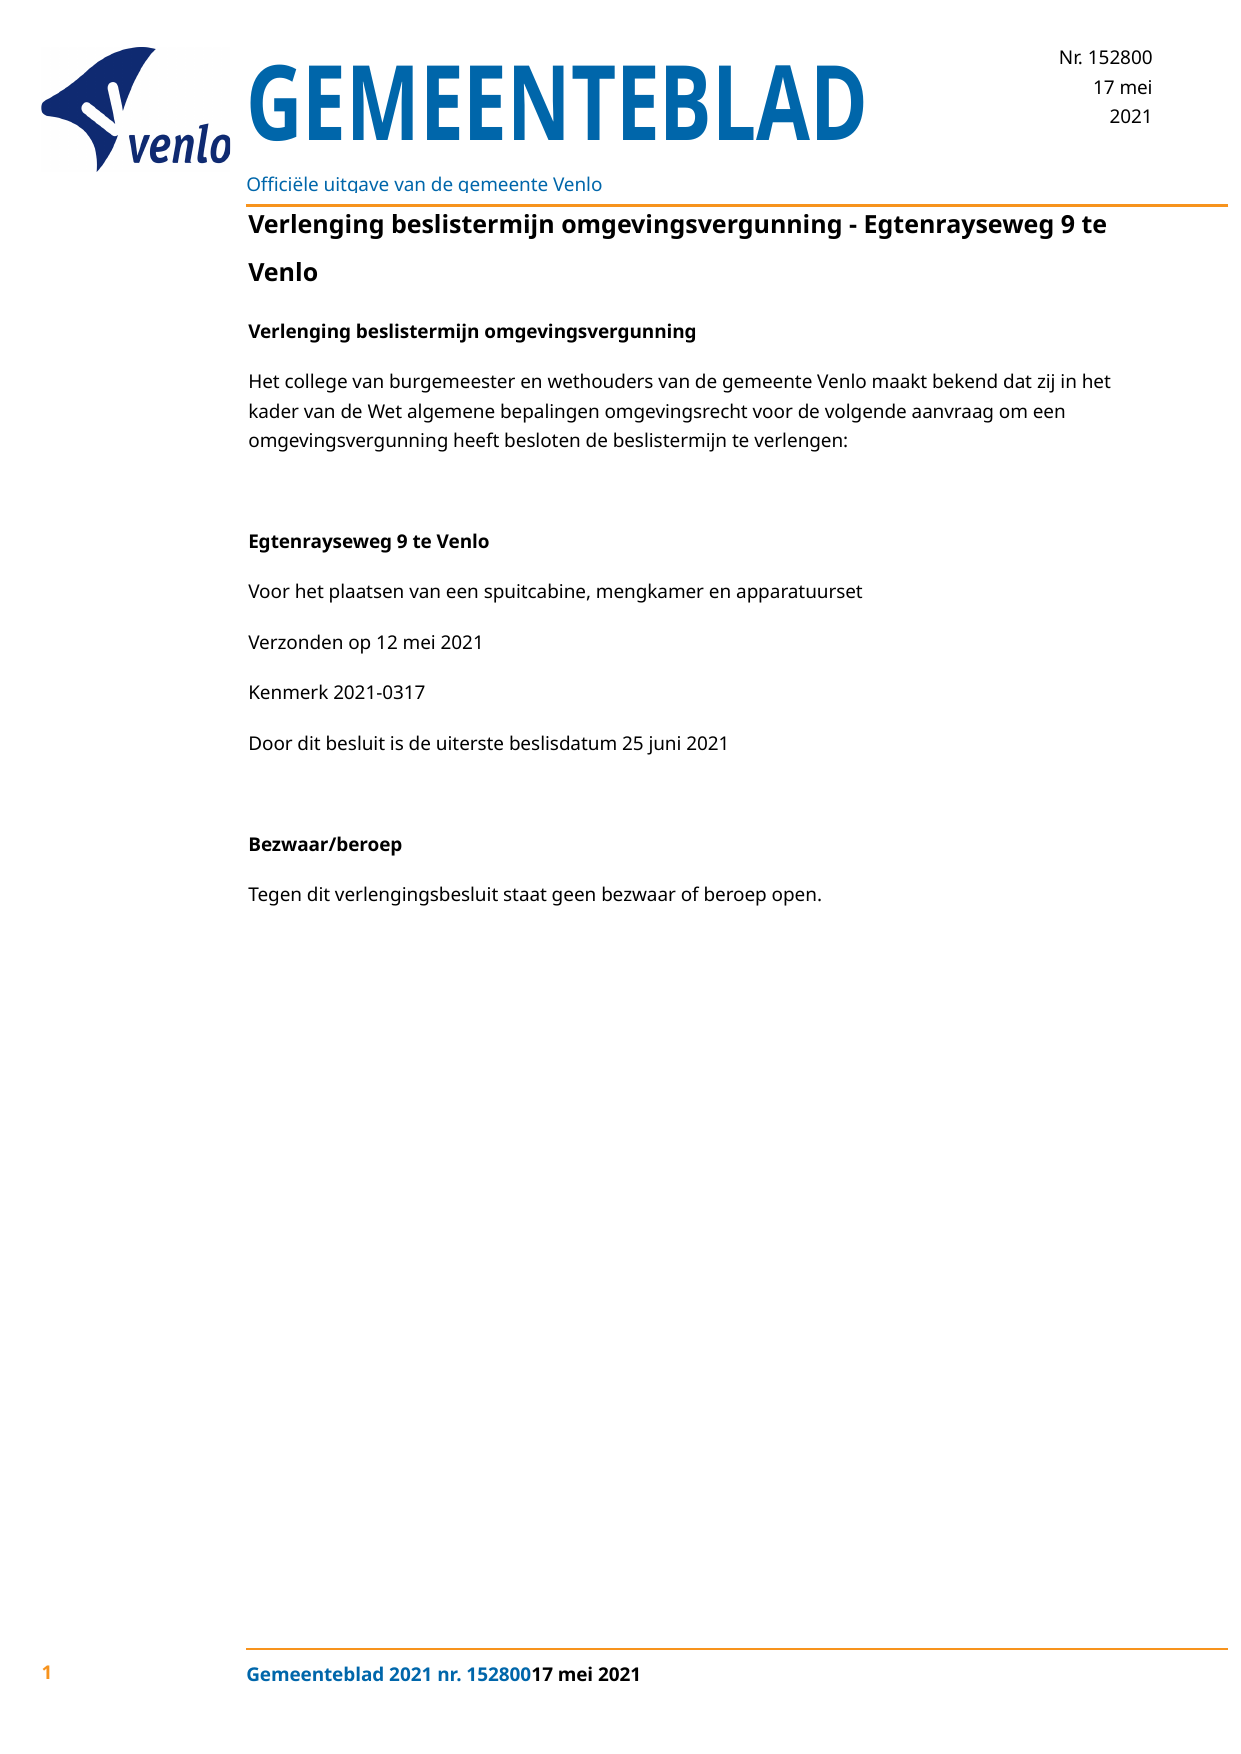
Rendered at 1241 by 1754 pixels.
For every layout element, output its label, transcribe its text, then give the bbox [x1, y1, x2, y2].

text Egtenrayseweg 9 te Venlo [248, 528, 1152, 554]
text Voor het plaatsen van een spuitcabine, mengkamer en apparatuurset [248, 579, 1152, 604]
text Bezwaar/beroep [248, 831, 1152, 857]
text Het college van burgemeester en wethouders van de gemeente Venlo maakt bekend dat zij in het kader van de Wet algemene bepalingen omgevingsrecht voor de volgende aanvraag om een omgevingsvergunning heeft besloten de beslistermijn te verlengen: [248, 368, 1152, 453]
text Door dit besluit is de uiterste beslisdatum 25 juni 2021 [248, 730, 1152, 756]
text Verlenging beslistermijn omgevingsvergunning [248, 318, 1152, 344]
text Verzonden op 12 mei 2021 [248, 629, 1152, 655]
text Tegen dit verlengingsbesluit staat geen bezwaar of beroep open. [248, 881, 1152, 907]
text Kenmerk 2021-0317 [248, 679, 1152, 705]
text Verlenging beslistermijn omgevingsvergunning - Egtenrayseweg 9 te Venlo [248, 207, 1152, 288]
picture [41, 47, 231, 172]
